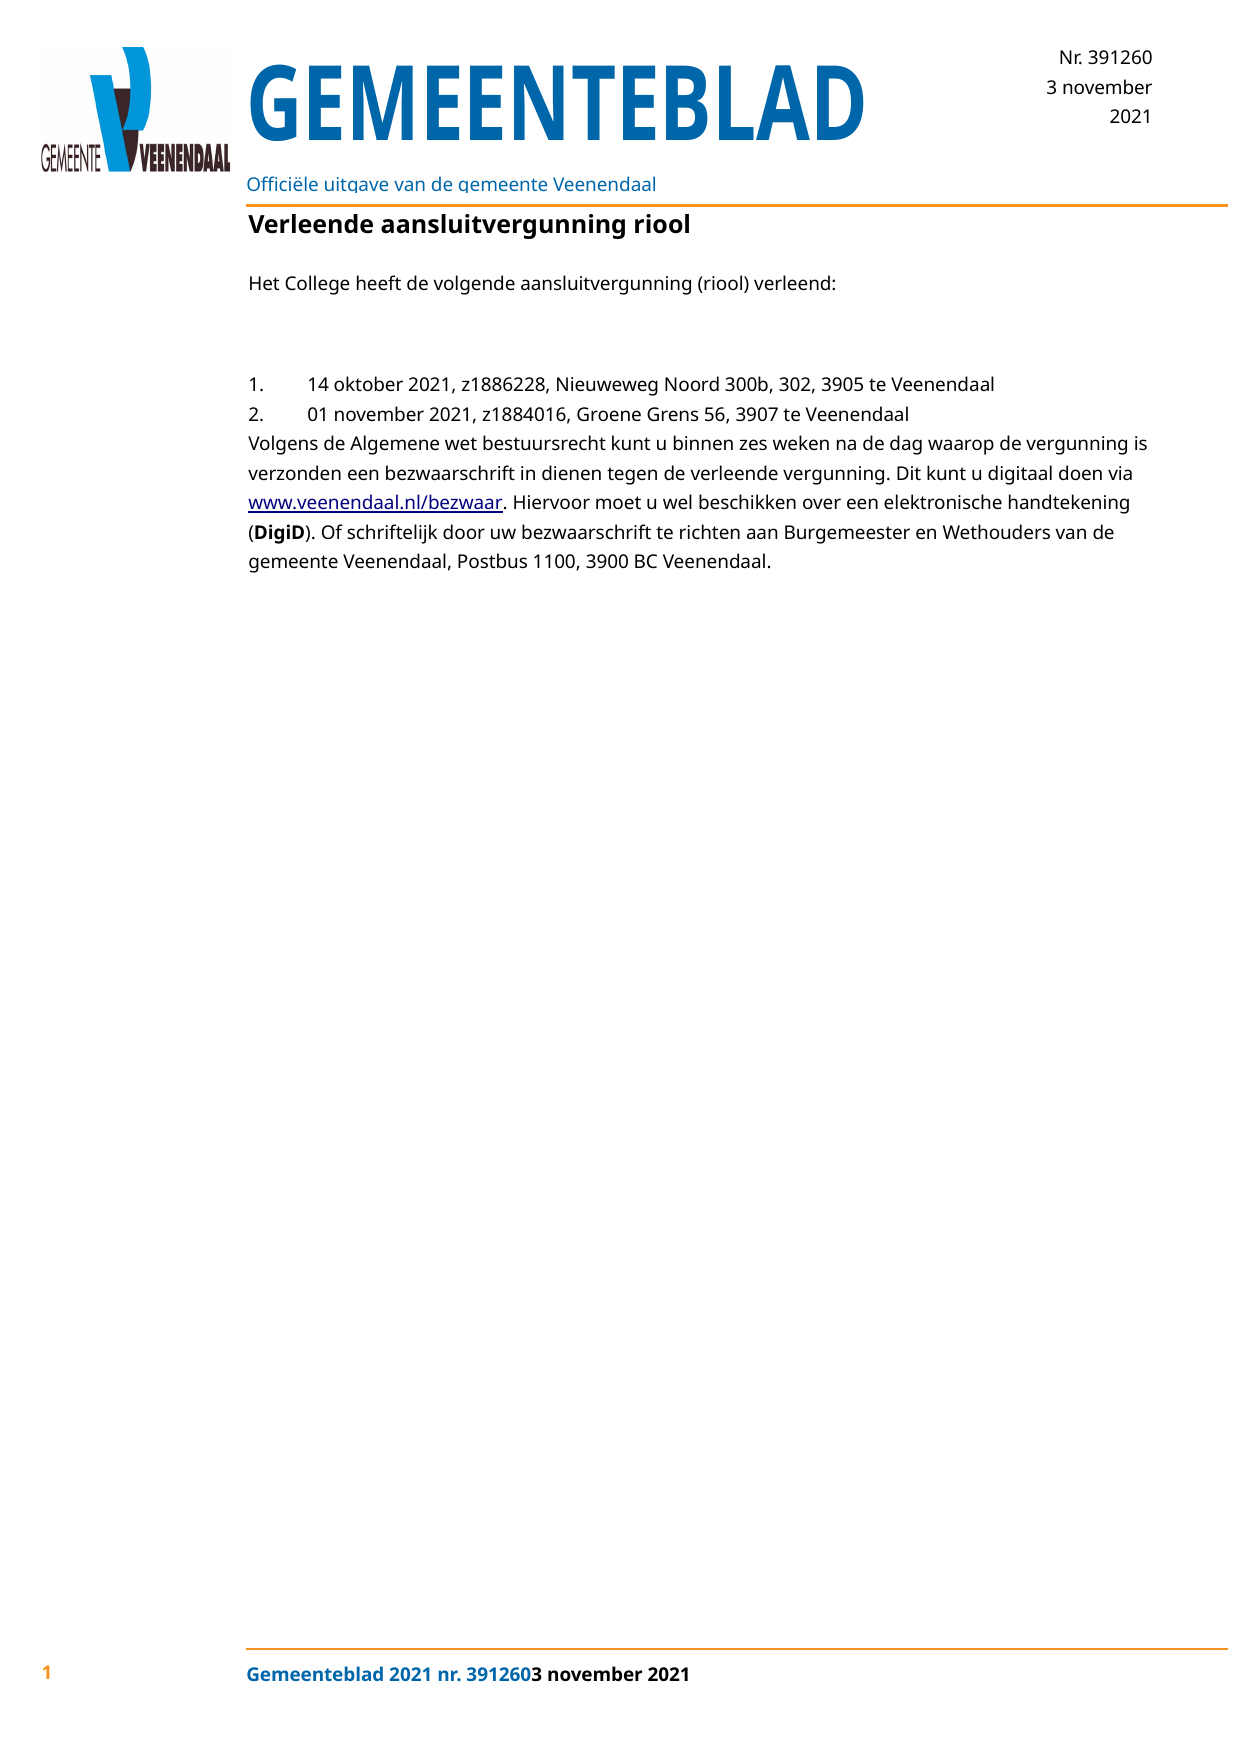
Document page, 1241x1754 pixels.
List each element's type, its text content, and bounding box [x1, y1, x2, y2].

picture [41, 47, 130, 172]
list 01 november 2021, z1884016, Groene Grens 56, 3907 te Veenendaal [248, 401, 1152, 426]
text Volgens de Algemene wet bestuursrecht kunt u binnen zes weken na de dag waarop de vergunning is verzonden een bezwaarschrift in dienen tegen de verleende vergunning. Dit kunt u digitaal doen via www.veenendaal.nl/bezwaar. Hiervoor moet u wel beschikken over een elektronische handtekening (DigiD). Of schriftelijk door uw bezwaarschrift te richten aan Burgemeester en Wethouders van de gemeente Veenendaal, Postbus 1100, 3900 BC Veenendaal. [248, 430, 1152, 574]
text Het College heeft de volgende aansluitvergunning (riool) verleend: [248, 270, 1152, 296]
list 14 oktober 2021, z1886228, Nieuweweg Noord 300b, 302, 3905 te Veenendaal [248, 371, 1152, 397]
picture [123, 47, 231, 172]
text Verleende aansluitvergunning riool [248, 207, 1152, 241]
